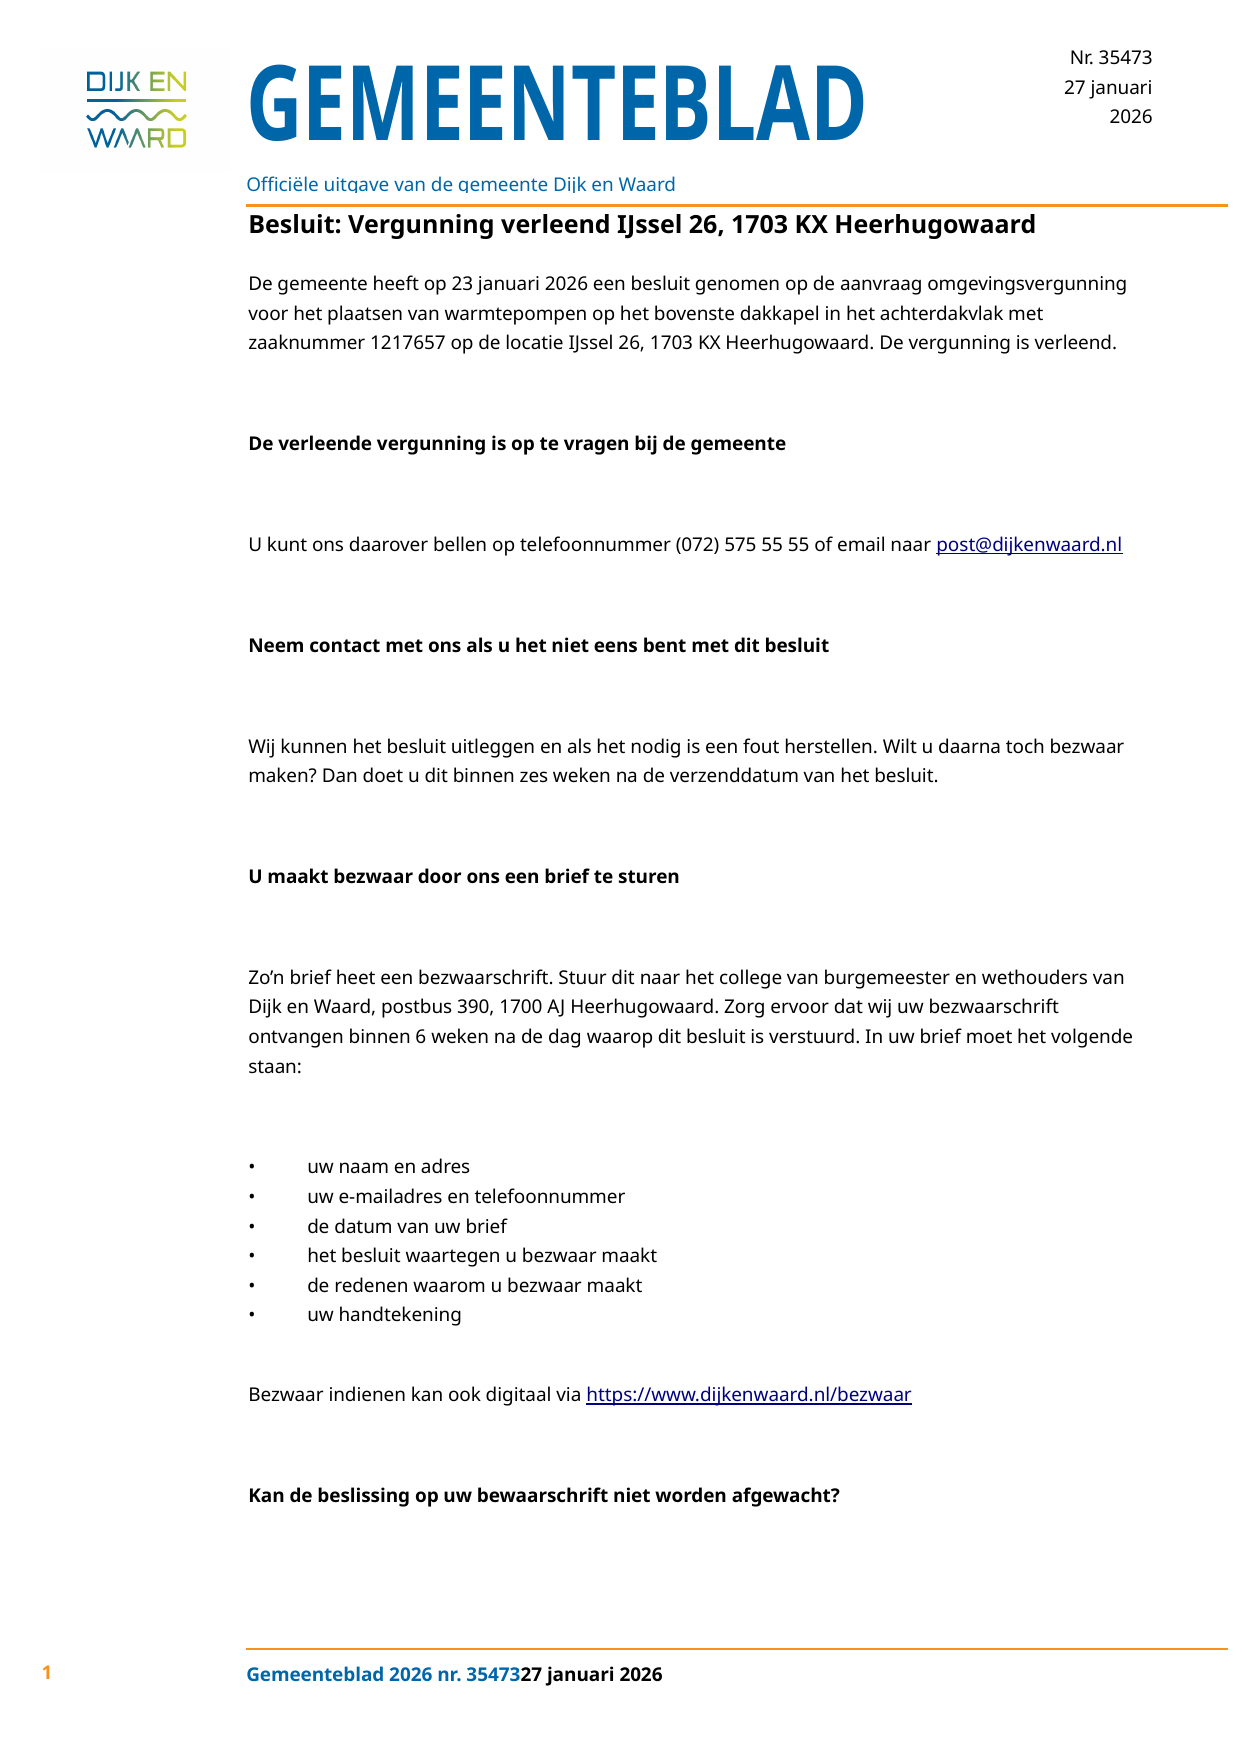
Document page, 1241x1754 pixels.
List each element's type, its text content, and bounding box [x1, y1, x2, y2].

text De gemeente heeft op 23 januari 2026 een besluit genomen op de aanvraag omgevingsvergunning voor het plaatsen van warmtepompen op het bovenste dakkapel in het achterdakvlak met zaaknummer 1217657 op de locatie IJssel 26, 1703 KX Heerhugowaard. De vergunning is verleend. [248, 270, 1152, 355]
text Wij kunnen het besluit uitleggen en als het nodig is een fout herstellen. Wilt u daarna toch bezwaar maken? Dan doet u dit binnen zes weken na de verzenddatum van het besluit. [248, 733, 1152, 788]
text U maakt bezwaar door ons een brief te sturen [248, 863, 1152, 889]
text Kan de beslissing op uw bewaarschrift niet worden afgewacht? [248, 1482, 1152, 1508]
list uw naam en adres [248, 1154, 1152, 1179]
text Zo’n brief heet een bezwaarschrift. Stuur dit naar het college van burgemeester en wethouders van Dijk en Waard, postbus 390, 1700 AJ Heerhugowaard. Zorg ervoor dat wij uw bezwaarschrift ontvangen binnen 6 weken na de dag waarop dit besluit is verstuurd. In uw brief moet het volgende staan: [248, 964, 1152, 1078]
text Bezwaar indienen kan ook digitaal via https://www.dijkenwaard.nl/bezwaar [248, 1382, 1152, 1407]
text Neem contact met ons als u het niet eens bent met dit besluit [248, 632, 1152, 658]
list de datum van uw brief [248, 1213, 1152, 1238]
text Besluit: Vergunning verleend IJssel 26, 1703 KX Heerhugowaard [248, 207, 1152, 241]
text U kunt ons daarover bellen op telefoonnummer (072) 575 55 55 of email naar post@dijkenwaard.nl [248, 531, 1152, 557]
list uw e-mailadres en telefoonnummer [248, 1183, 1152, 1209]
list uw handtekening [248, 1302, 1152, 1327]
list de redenen waarom u bezwaar maakt [248, 1272, 1152, 1298]
text De verleende vergunning is op te vragen bij de gemeente [248, 430, 1152, 456]
list het besluit waartegen u bezwaar maakt [248, 1242, 1152, 1268]
picture [41, 47, 231, 172]
